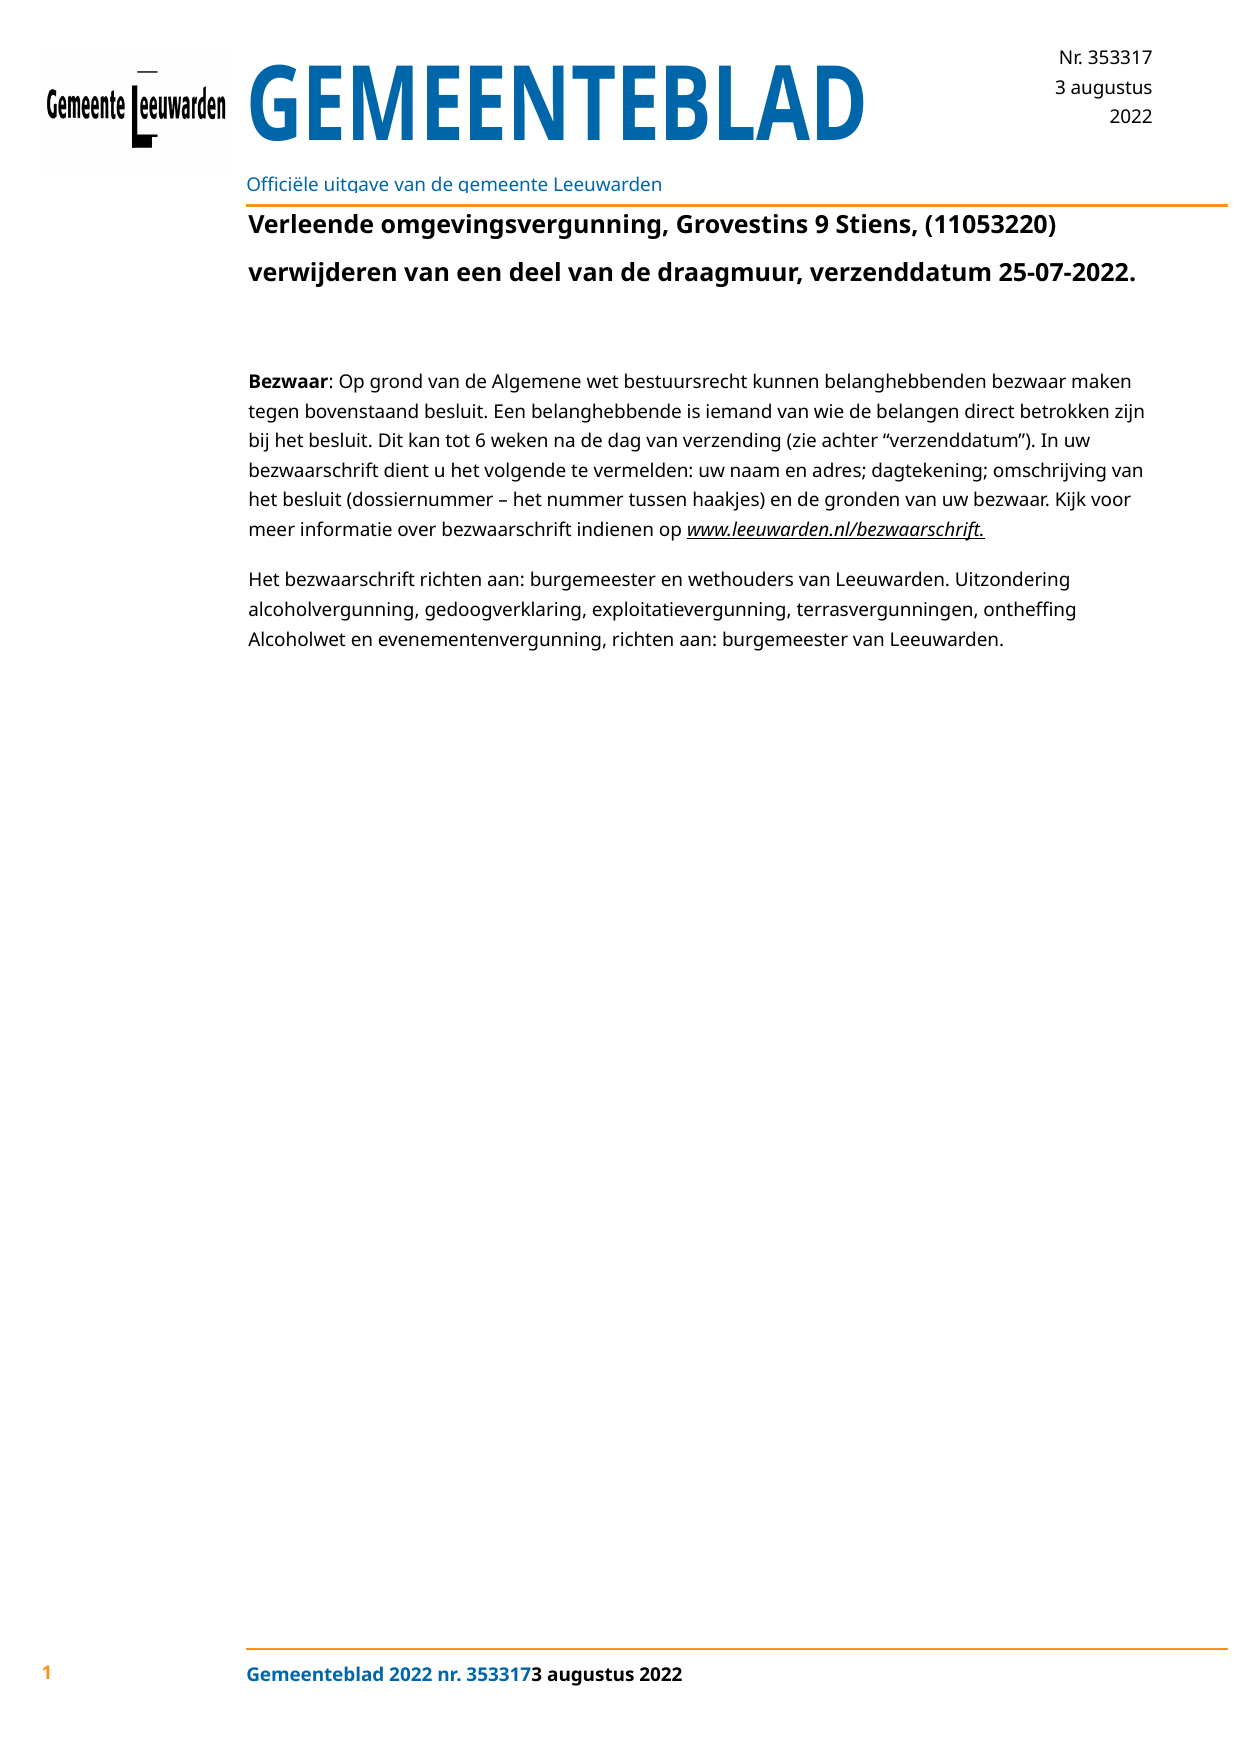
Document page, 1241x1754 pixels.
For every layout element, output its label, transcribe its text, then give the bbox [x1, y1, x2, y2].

text Bezwaar: Op grond van de Algemene wet bestuursrecht kunnen belanghebbenden bezwaar maken tegen bovenstaand besluit. Een belanghebbende is iemand van wie de belangen direct betrokken zijn bij het besluit. Dit kan tot 6 weken na de dag van verzending (zie achter “verzenddatum”). In uw bezwaarschrift dient u het volgende te vermelden: uw naam en adres; dagtekening; omschrijving van het besluit (dossiernummer – het nummer tussen haakjes) en de gronden van uw bezwaar. Kijk voor meer informatie over bezwaarschrift indienen op www.leeuwarden.nl/bezwaarschrift. [248, 368, 1152, 542]
text Het bezwaarschrift richten aan: burgemeester en wethouders van Leeuwarden. Uitzondering alcoholvergunning, gedoogverklaring, exploitatievergunning, terrasvergunningen, ontheffing Alcoholwet en evenementenvergunning, richten aan: burgemeester van Leeuwarden. [248, 567, 1152, 652]
picture [41, 47, 231, 172]
text Verleende omgevingsvergunning, Grovestins 9 Stiens, (11053220) verwijderen van een deel van de draagmuur, verzenddatum 25-07-2022. [248, 207, 1152, 288]
